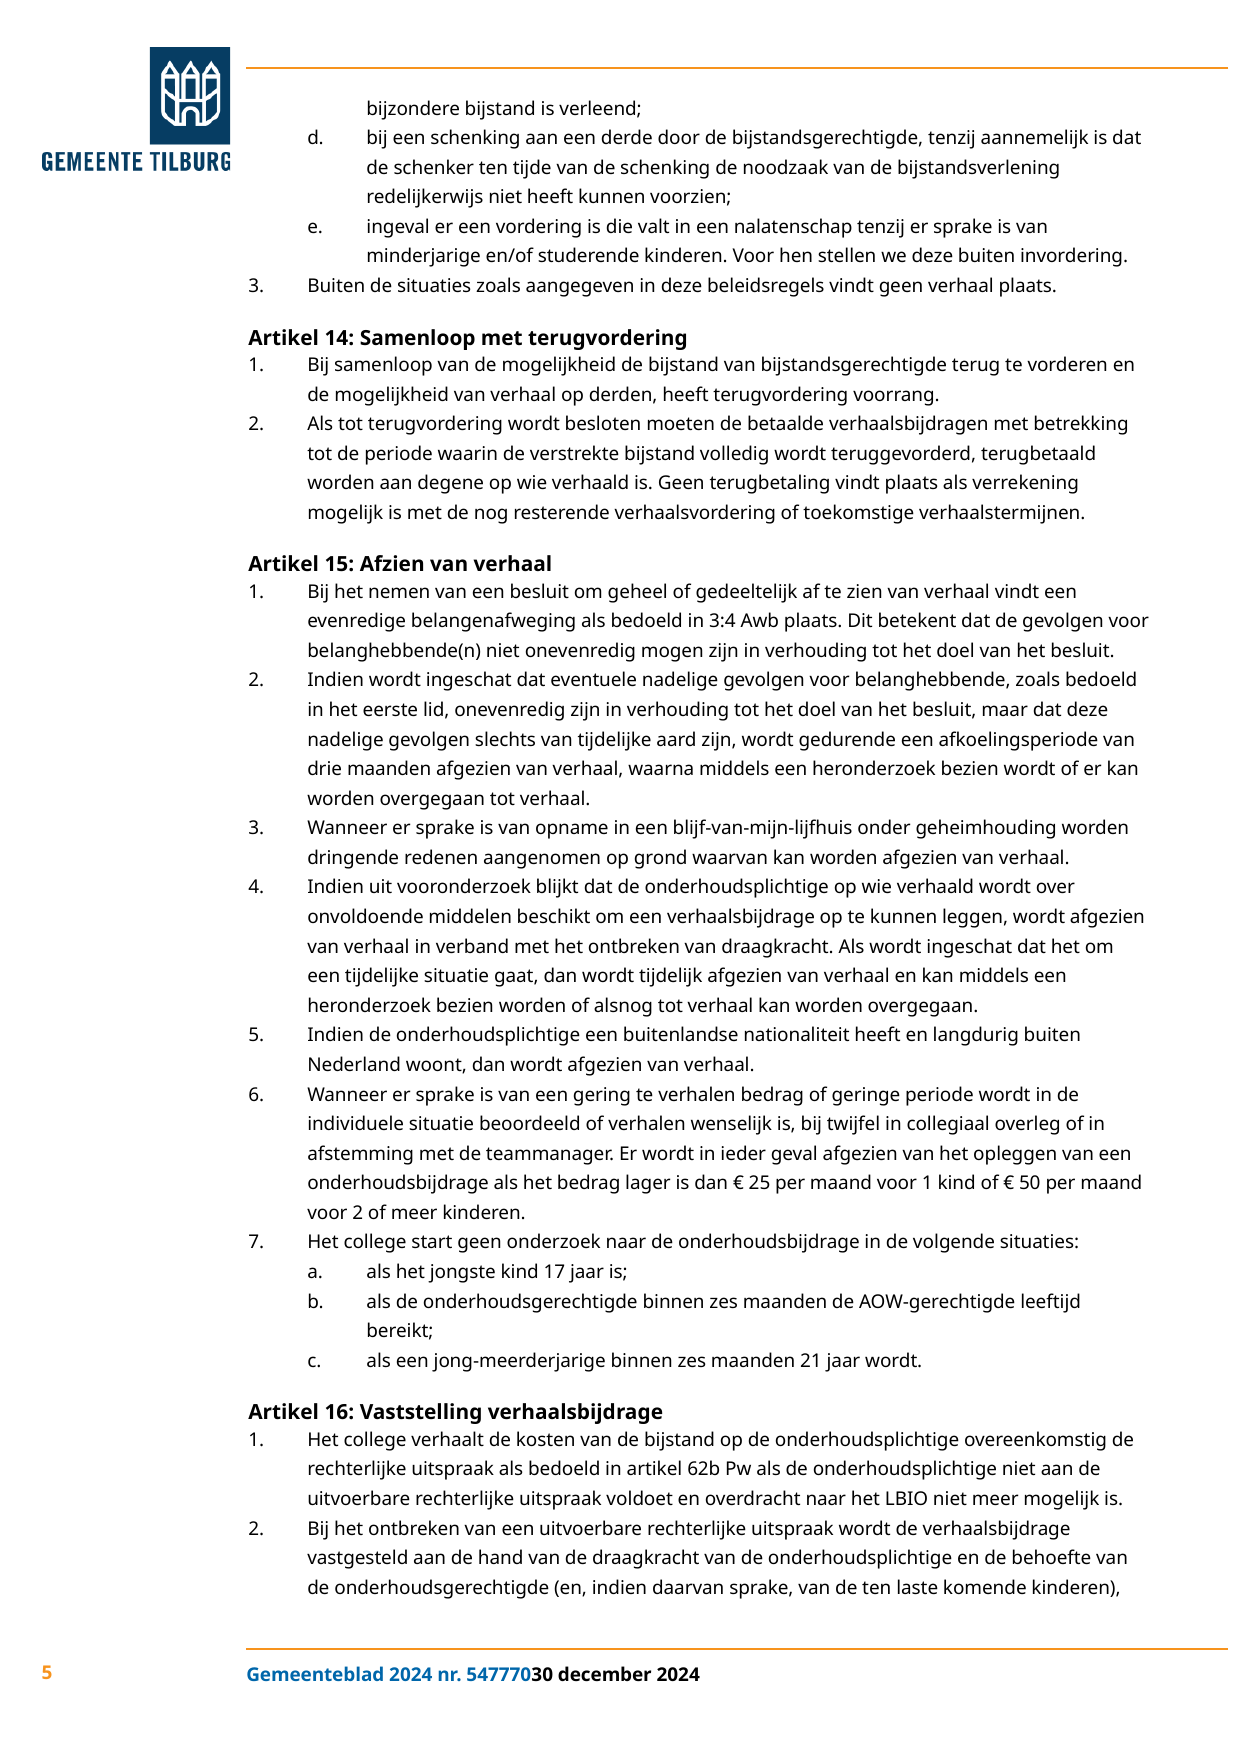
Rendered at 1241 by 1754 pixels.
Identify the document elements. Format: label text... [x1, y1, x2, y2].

list Bij het nemen van een besluit om geheel of gedeeltelijk af te zien van verhaal vindt een evenredige belangenafweging als bedoeld in 3:4 Awb plaats. Dit betekent dat de gevolgen voor belanghebbende(n) niet onevenredig mogen zijn in verhouding tot het doel van het besluit. [248, 578, 1152, 663]
list Buiten de situaties zoals aangegeven in deze beleidsregels vindt geen verhaal plaats. [248, 272, 1152, 298]
text Artikel 16: Vaststelling verhaalsbijdrage [248, 1397, 1152, 1426]
list Indien de onderhoudsplichtige een buitenlandse nationaliteit heeft en langdurig buiten Nederland woont, dan wordt afgezien van verhaal. [248, 1022, 1152, 1077]
list ingeval er een vordering is die valt in een nalatenschap tenzij er sprake is van minderjarige en/of studerende kinderen. Voor hen stellen we deze buiten invordering. [307, 213, 1152, 268]
list Bij het ontbreken van een uitvoerbare rechterlijke uitspraak wordt de verhaalsbijdrage vastgesteld aan de hand van de draagkracht van de onderhoudsplichtige en de behoefte van de onderhoudsgerechtigde (en, indien daarvan sprake, van de ten laste komende kinderen), [248, 1515, 1152, 1599]
list Het college verhaalt de kosten van de bijstand op de onderhoudsplichtige overeenkomstig de rechterlijke uitspraak als bedoeld in artikel 62b Pw als de onderhoudsplichtige niet aan de uitvoerbare rechterlijke uitspraak voldoet en overdracht naar het LBIO niet meer mogelijk is. [248, 1426, 1152, 1511]
list Wanneer er sprake is van opname in een blijf-van-mijn-lijfhuis onder geheimhouding worden dringende redenen aangenomen op grond waarvan kan worden afgezien van verhaal. [248, 814, 1152, 870]
list als de onderhoudsgerechtigde binnen zes maanden de AOW-gerechtigde leeftijd bereikt; [307, 1288, 1152, 1343]
list als een jong-meerderjarige binnen zes maanden 21 jaar wordt. [307, 1347, 1152, 1373]
list bijzondere bijstand is verleend; [307, 95, 1152, 121]
list Het college start geen onderzoek naar de onderhoudsbijdrage in de volgende situaties: [248, 1229, 1152, 1254]
picture [41, 47, 231, 172]
list Als tot terugvordering wordt besloten moeten de betaalde verhaalsbijdragen met betrekking tot de periode waarin de verstrekte bijstand volledig wordt teruggevorderd, terugbetaald worden aan degene op wie verhaald is. Geen terugbetaling vindt plaats als verrekening mogelijk is met de nog resterende verhaalsvordering of toekomstige verhaalstermijnen. [248, 410, 1152, 525]
list Indien wordt ingeschat dat eventuele nadelige gevolgen voor belanghebbende, zoals bedoeld in het eerste lid, onevenredig zijn in verhouding tot het doel van het besluit, maar dat deze nadelige gevolgen slechts van tijdelijke aard zijn, wordt gedurende een afkoelingsperiode van drie maanden afgezien van verhaal, waarna middels een heronderzoek bezien wordt of er kan worden overgegaan tot verhaal. [248, 667, 1152, 811]
list Indien uit vooronderzoek blijkt dat de onderhoudsplichtige op wie verhaald wordt over onvoldoende middelen beschikt om een verhaalsbijdrage op te kunnen leggen, wordt afgezien van verhaal in verband met het ontbreken van draagkracht. Als wordt ingeschat dat het om een tijdelijke situatie gaat, dan wordt tijdelijk afgezien van verhaal en kan middels een heronderzoek bezien worden of alsnog tot verhaal kan worden overgegaan. [248, 874, 1152, 1018]
list Wanneer er sprake is van een gering te verhalen bedrag of geringe periode wordt in de individuele situatie beoordeeld of verhalen wenselijk is, bij twijfel in collegiaal overleg of in afstemming met de teammanager. Er wordt in ieder geval afgezien van het opleggen van een onderhoudsbijdrage als het bedrag lager is dan € 25 per maand voor 1 kind of € 50 per maand voor 2 of meer kinderen. [248, 1081, 1152, 1225]
list bij een schenking aan een derde door de bijstandsgerechtigde, tenzij aannemelijk is dat de schenker ten tijde van de schenking de noodzaak van de bijstandsverlening redelijkerwijs niet heeft kunnen voorzien; [307, 124, 1152, 209]
list Bij samenloop van de mogelijkheid de bijstand van bijstandsgerechtigde terug te vorderen en de mogelijkheid van verhaal op derden, heeft terugvordering voorrang. [248, 351, 1152, 406]
list als het jongste kind 17 jaar is; [307, 1258, 1152, 1284]
text Artikel 14: Samenloop met terugvordering [248, 323, 1152, 351]
text Artikel 15: Afzien van verhaal [248, 549, 1152, 578]
